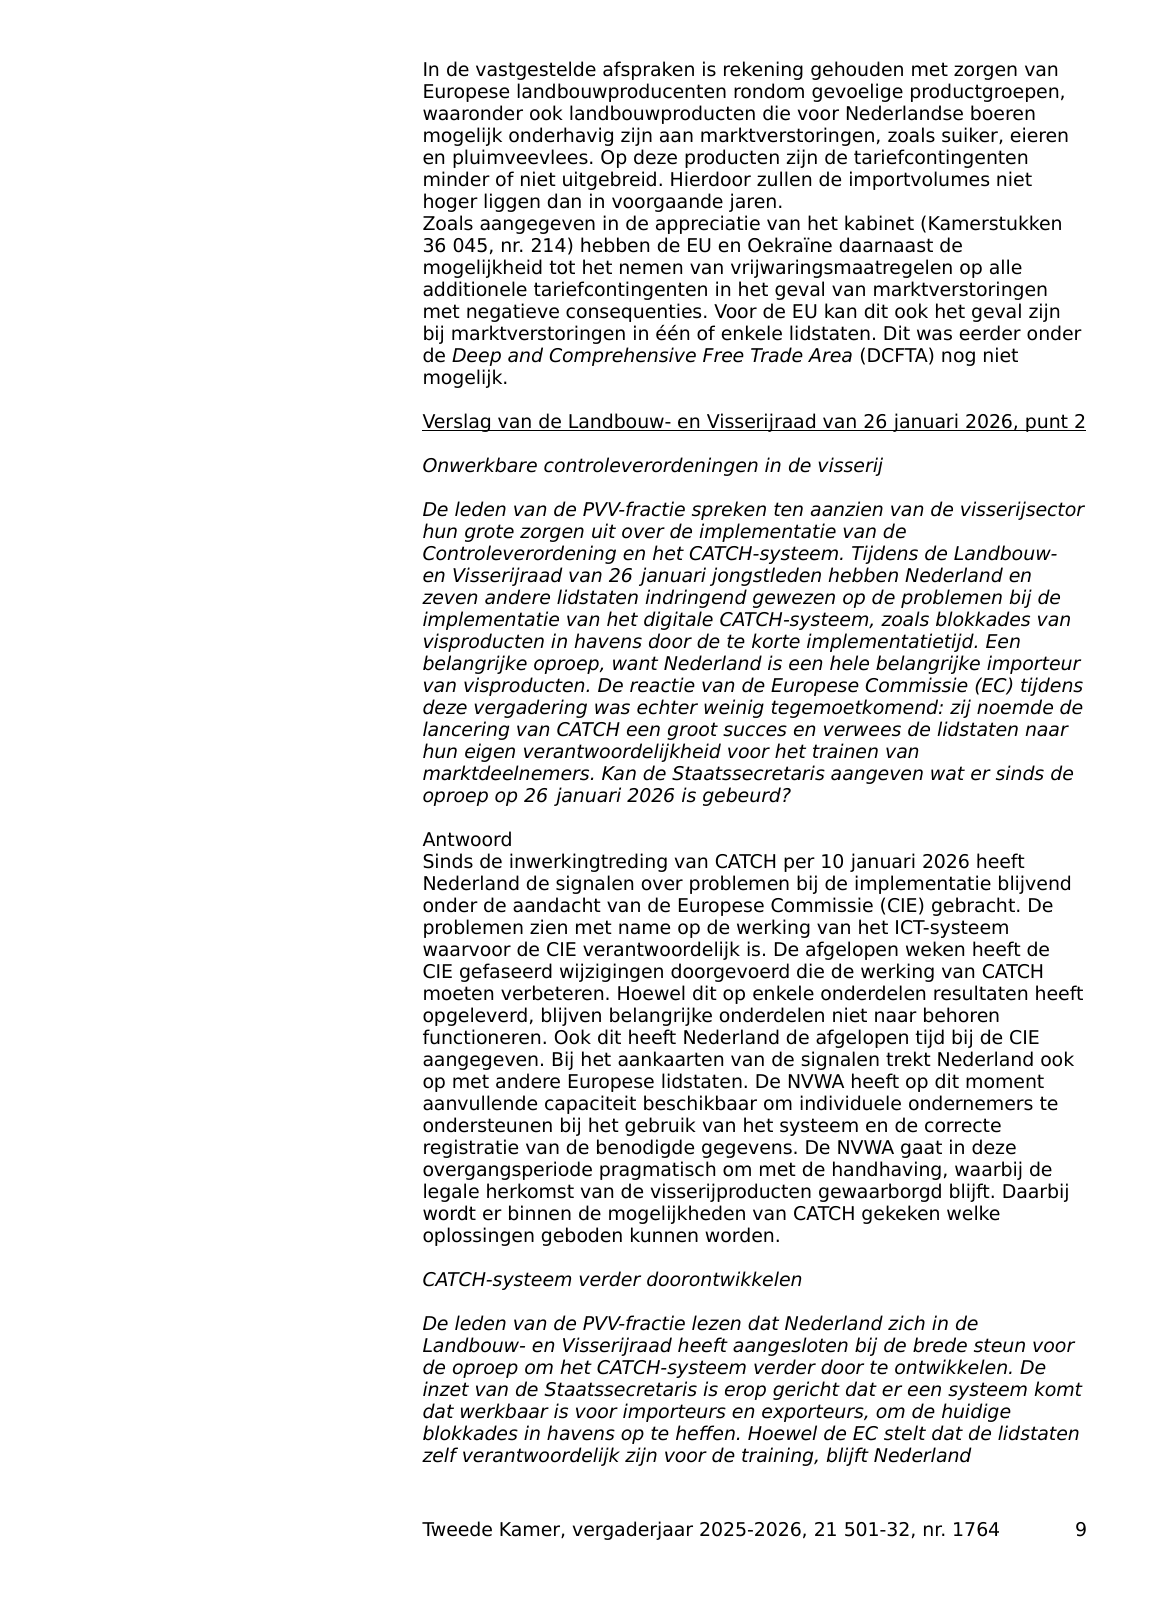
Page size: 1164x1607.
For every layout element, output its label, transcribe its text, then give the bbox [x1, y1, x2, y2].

text Antwoord [422, 829, 1087, 851]
text In de vastgestelde afspraken is rekening gehouden met zorgen van Europese landbouwproducenten rondom gevoelige productgroepen, waaronder ook landbouwproducten die voor Nederlandse boeren mogelijk onderhavig zijn aan marktverstoringen, zoals suiker, eieren en pluimveevlees. Op deze producten zijn de tariefcontingenten minder of niet uitgebreid. Hierdoor zullen de importvolumes niet hoger liggen dan in voorgaande jaren. [422, 59, 1087, 213]
text De leden van de PVV-fractie lezen dat Nederland zich in de Landbouw- en Visserijraad heeft aangesloten bij de brede steun voor de oproep om het CATCH-systeem verder door te ontwikkelen. De inzet van de Staatssecretaris is erop gericht dat er een systeem komt dat werkbaar is voor importeurs en exporteurs, om de huidige blokkades in havens op te heffen. Hoewel de EC stelt dat de lidstaten zelf verantwoordelijk zijn voor de training, blijft Nederland [422, 1313, 1087, 1467]
subtitle Verslag van de Landbouw- en Visserijraad van 26 januari 2026, punt 2 [422, 411, 1087, 433]
text Sinds de inwerkingtreding van CATCH per 10 januari 2026 heeft Nederland de signalen over problemen bij de implementatie blijvend onder de aandacht van de Europese Commissie (CIE) gebracht. De problemen zien met name op de werking van het ICT-systeem waarvoor de CIE verantwoordelijk is. De afgelopen weken heeft de CIE gefaseerd wijzigingen doorgevoerd die de werking van CATCH moeten verbeteren. Hoewel dit op enkele onderdelen resultaten heeft opgeleverd, blijven belangrijke onderdelen niet naar behoren functioneren. Ook dit heeft Nederland de afgelopen tijd bij de CIE aangegeven. Bij het aankaarten van de signalen trekt Nederland ook op met andere Europese lidstaten. De NVWA heeft op dit moment aanvullende capaciteit beschikbaar om individuele ondernemers te ondersteunen bij het gebruik van het systeem en de correcte registratie van de benodigde gegevens. De NVWA gaat in deze overgangsperiode pragmatisch om met de handhaving, waarbij de legale herkomst van de visserijproducten gewaarborgd blijft. Daarbij wordt er binnen de mogelijkheden van CATCH gekeken welke oplossingen geboden kunnen worden. [422, 851, 1087, 1247]
subtitle Onwerkbare controleverordeningen in de visserij [422, 455, 1087, 477]
text De leden van de PVV-fractie spreken ten aanzien van de visserijsector hun grote zorgen uit over de implementatie van de Controleverordening en het CATCH-systeem. Tijdens de Landbouw- en Visserijraad van 26 januari jongstleden hebben Nederland en zeven andere lidstaten indringend gewezen op de problemen bij de implementatie van het digitale CATCH-systeem, zoals blokkades van visproducten in havens door de te korte implementatietijd. Een belangrijke oproep, want Nederland is een hele belangrijke importeur van visproducten. De reactie van de Europese Commissie (EC) tijdens deze vergadering was echter weinig tegemoetkomend: zij noemde de lancering van CATCH een groot succes en verwees de lidstaten naar hun eigen verantwoordelijkheid voor het trainen van marktdeelnemers. Kan de Staatssecretaris aangeven wat er sinds de oproep op 26 januari 2026 is gebeurd? [422, 499, 1087, 807]
subtitle CATCH-systeem verder doorontwikkelen [422, 1269, 1087, 1291]
text Zoals aangegeven in de appreciatie van het kabinet (Kamerstukken 36 045, nr. 214) hebben de EU en Oekraïne daarnaast de mogelijkheid tot het nemen van vrijwaringsmaatregelen op alle additionele tariefcontingenten in het geval van marktverstoringen met negatieve consequenties. Voor de EU kan dit ook het geval zijn bij marktverstoringen in één of enkele lidstaten. Dit was eerder onder de Deep and Comprehensive Free Trade Area (DCFTA) nog niet mogelijk. [422, 213, 1087, 389]
